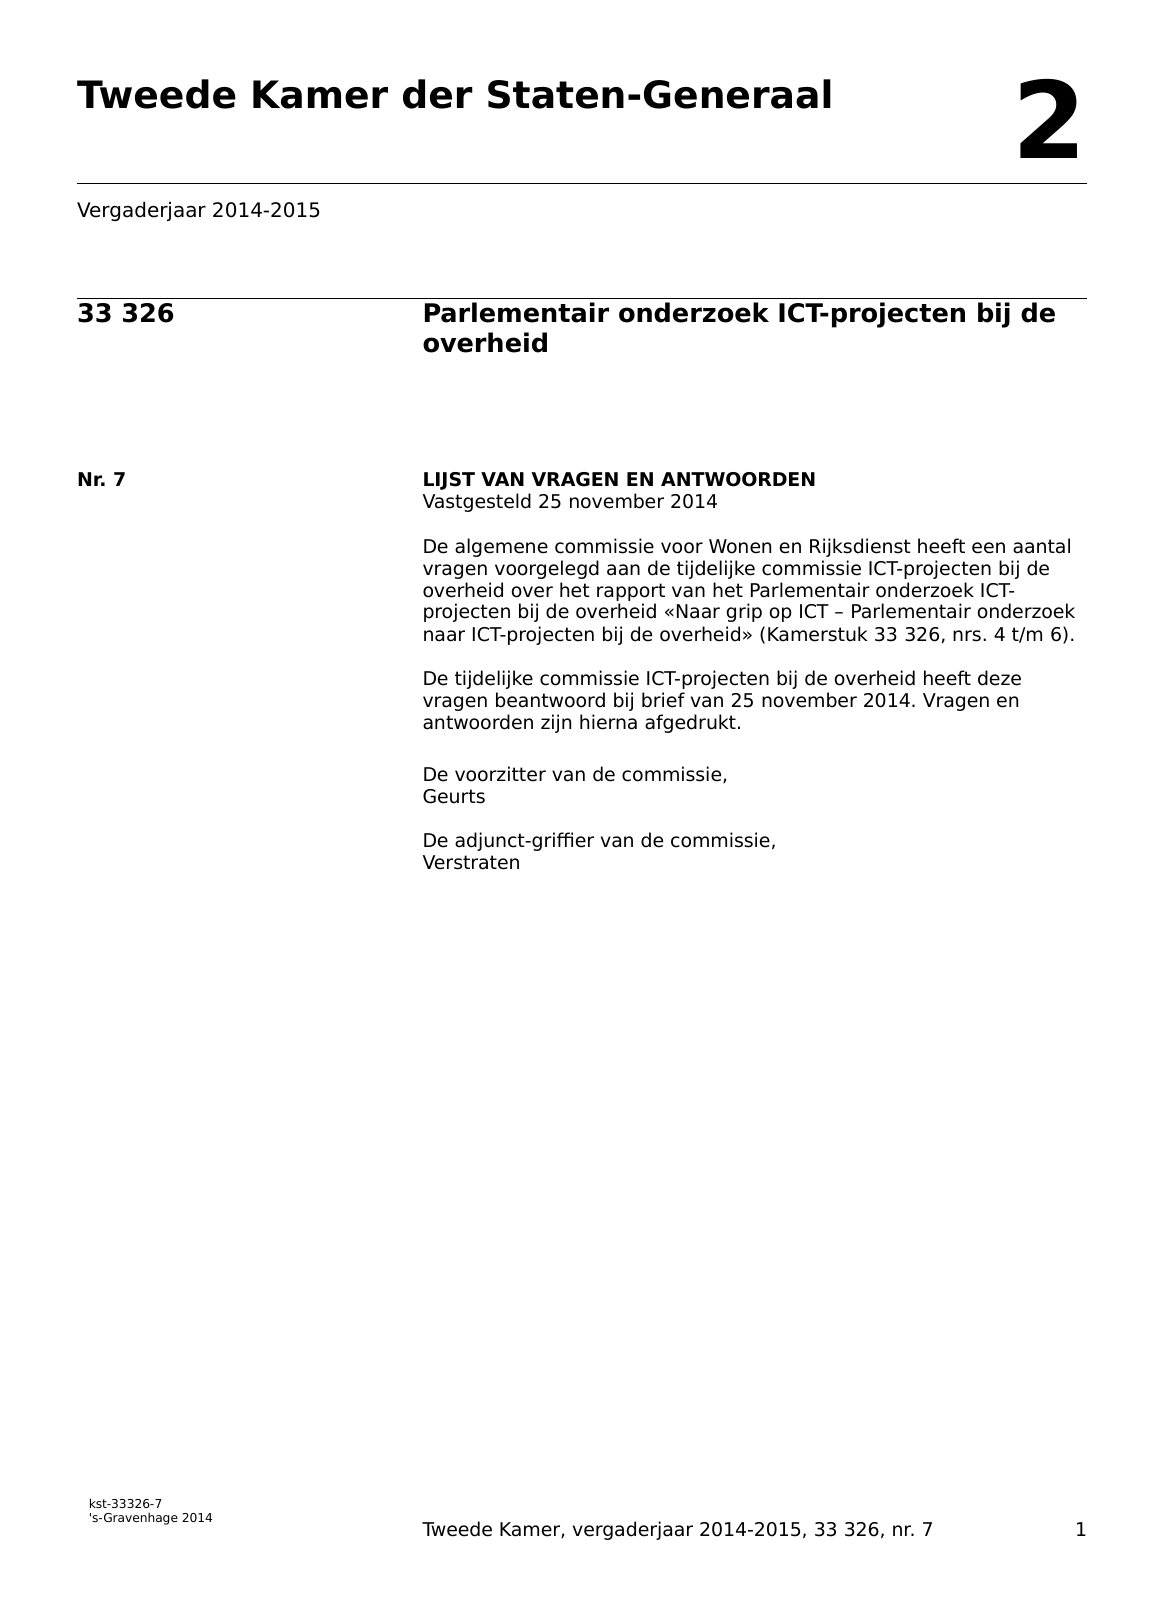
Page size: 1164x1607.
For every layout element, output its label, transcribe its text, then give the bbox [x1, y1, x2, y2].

text kst-33326-7 [88, 1497, 323, 1511]
text De algemene commissie voor Wonen en Rijksdienst heeft een aantal vragen voorgelegd aan de tijdelijke commissie ICT-projecten bij de overheid over het rapport van het Parlementair onderzoek ICT-projecten bij de overheid «Naar grip op ICT – Parlementair onderzoek naar ICT-projecten bij de overheid» (Kamerstuk 33 326, nrs. 4 t/m 6). [422, 536, 1087, 645]
text De adjunct-griffier van de commissie, Verstraten [422, 830, 1087, 874]
text De tijdelijke commissie ICT-projecten bij de overheid heeft deze vragen beantwoord bij brief van 25 november 2014. Vragen en antwoorden zijn hierna afgedrukt. [422, 668, 1087, 733]
subtitle 33 326 Parlementair onderzoek ICT-projecten bij de overheid [77, 299, 1087, 358]
table_cell Vergaderjaar 2014-2015 [77, 184, 1087, 298]
text De voorzitter van de commissie, Geurts [422, 763, 1087, 807]
table_header 2 [886, 59, 1087, 183]
text 's-Gravenhage 2014 [88, 1511, 323, 1525]
subtitle Nr. 7 LIJST VAN VRAGEN EN ANTWOORDEN [77, 469, 1087, 491]
table_header Tweede Kamer der Staten-Generaal [77, 59, 886, 183]
text Vastgesteld 25 november 2014 [422, 491, 1087, 513]
